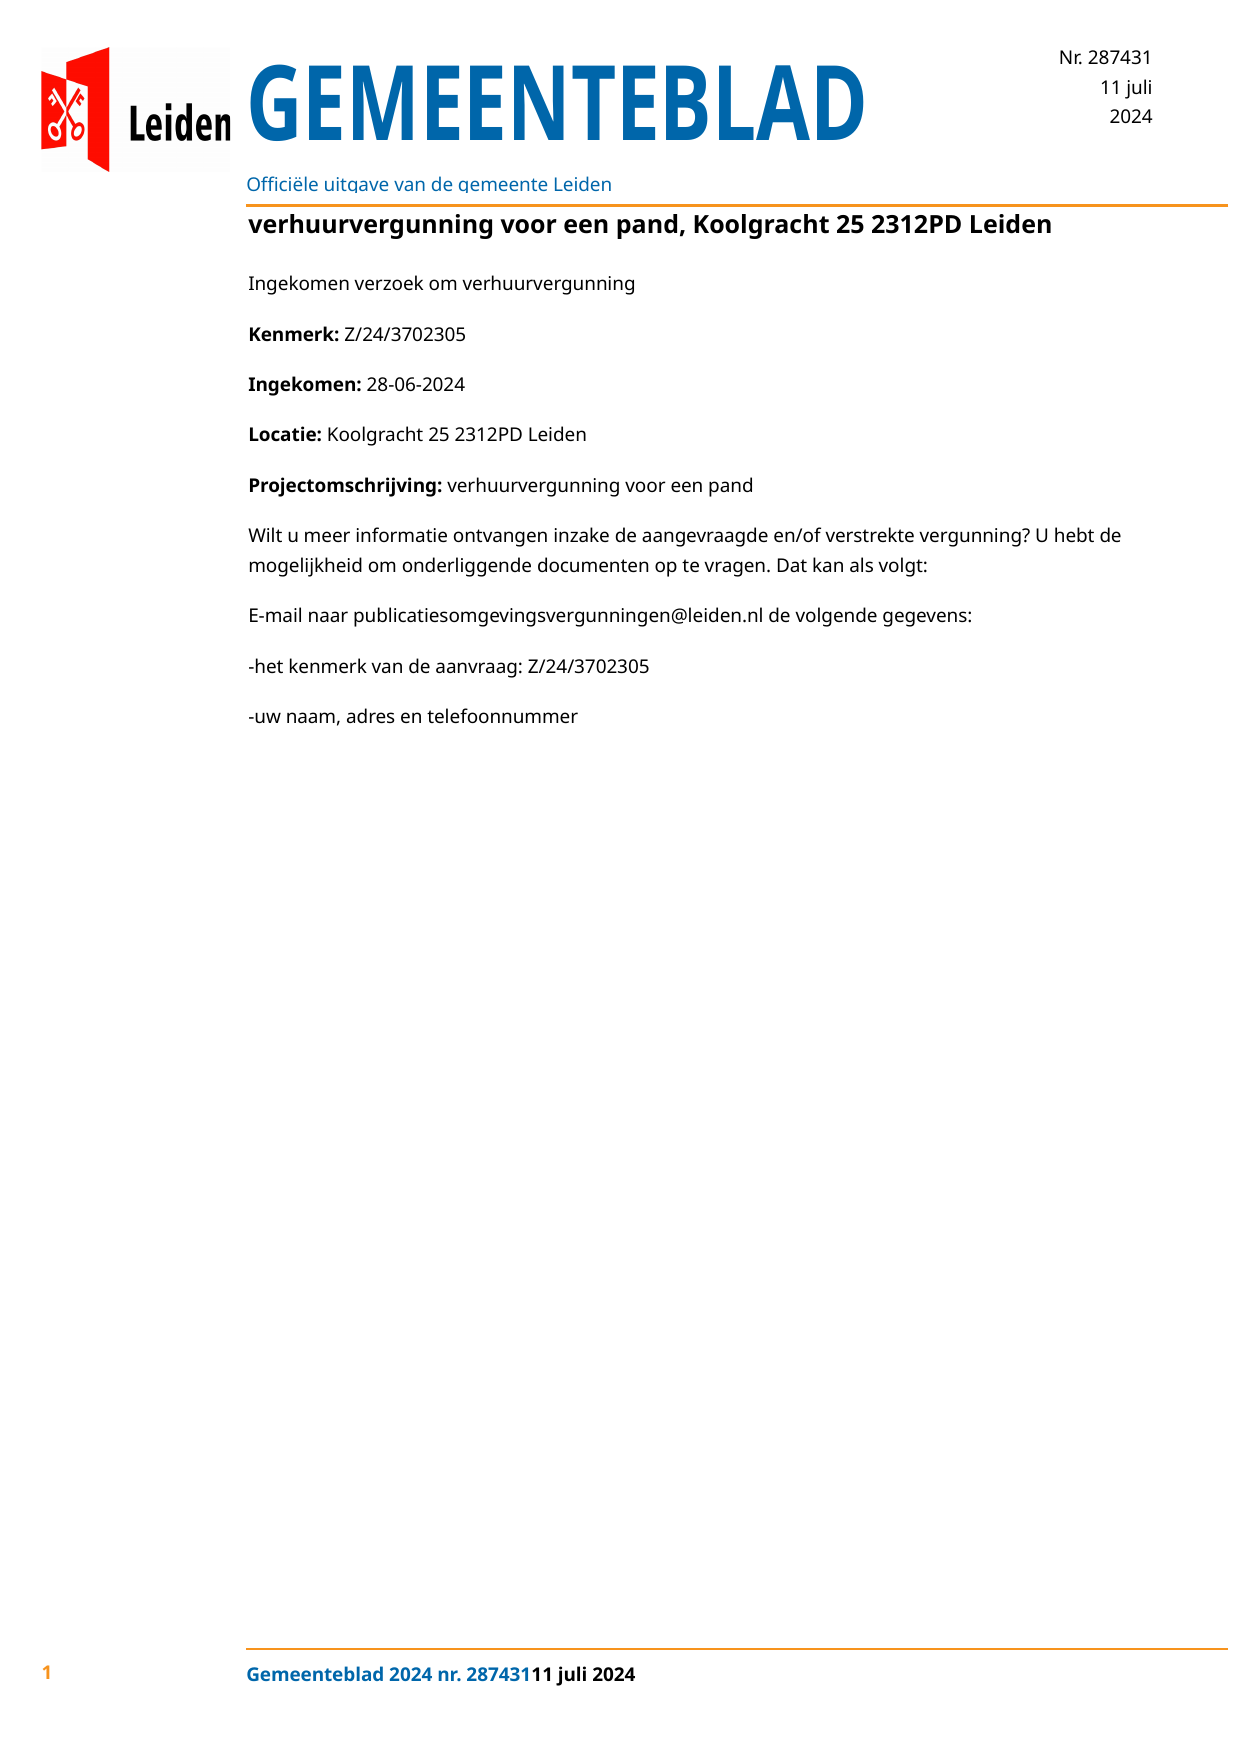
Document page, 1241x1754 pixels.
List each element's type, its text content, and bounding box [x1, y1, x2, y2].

text Ingekomen verzoek om verhuurvergunning [248, 270, 1152, 296]
text Kenmerk: Z/24/3702305 [248, 321, 1152, 346]
text Ingekomen: 28-06-2024 [248, 371, 1152, 397]
picture [41, 47, 231, 172]
text -het kenmerk van de aanvraag: Z/24/3702305 [248, 653, 1152, 678]
text Projectomschrijving: verhuurvergunning voor een pand [248, 472, 1152, 498]
text E-mail naar publicatiesomgevingsvergunningen@leiden.nl de volgende gegevens: [248, 602, 1152, 628]
text verhuurvergunning voor een pand, Koolgracht 25 2312PD Leiden [248, 207, 1152, 241]
text -uw naam, adres en telefoonnummer [248, 703, 1152, 729]
text Locatie: Koolgracht 25 2312PD Leiden [248, 422, 1152, 447]
text Wilt u meer informatie ontvangen inzake de aangevraagde en/of verstrekte vergunning? U hebt de mogelijkheid om onderliggende documenten op te vragen. Dat kan als volgt: [248, 522, 1152, 578]
